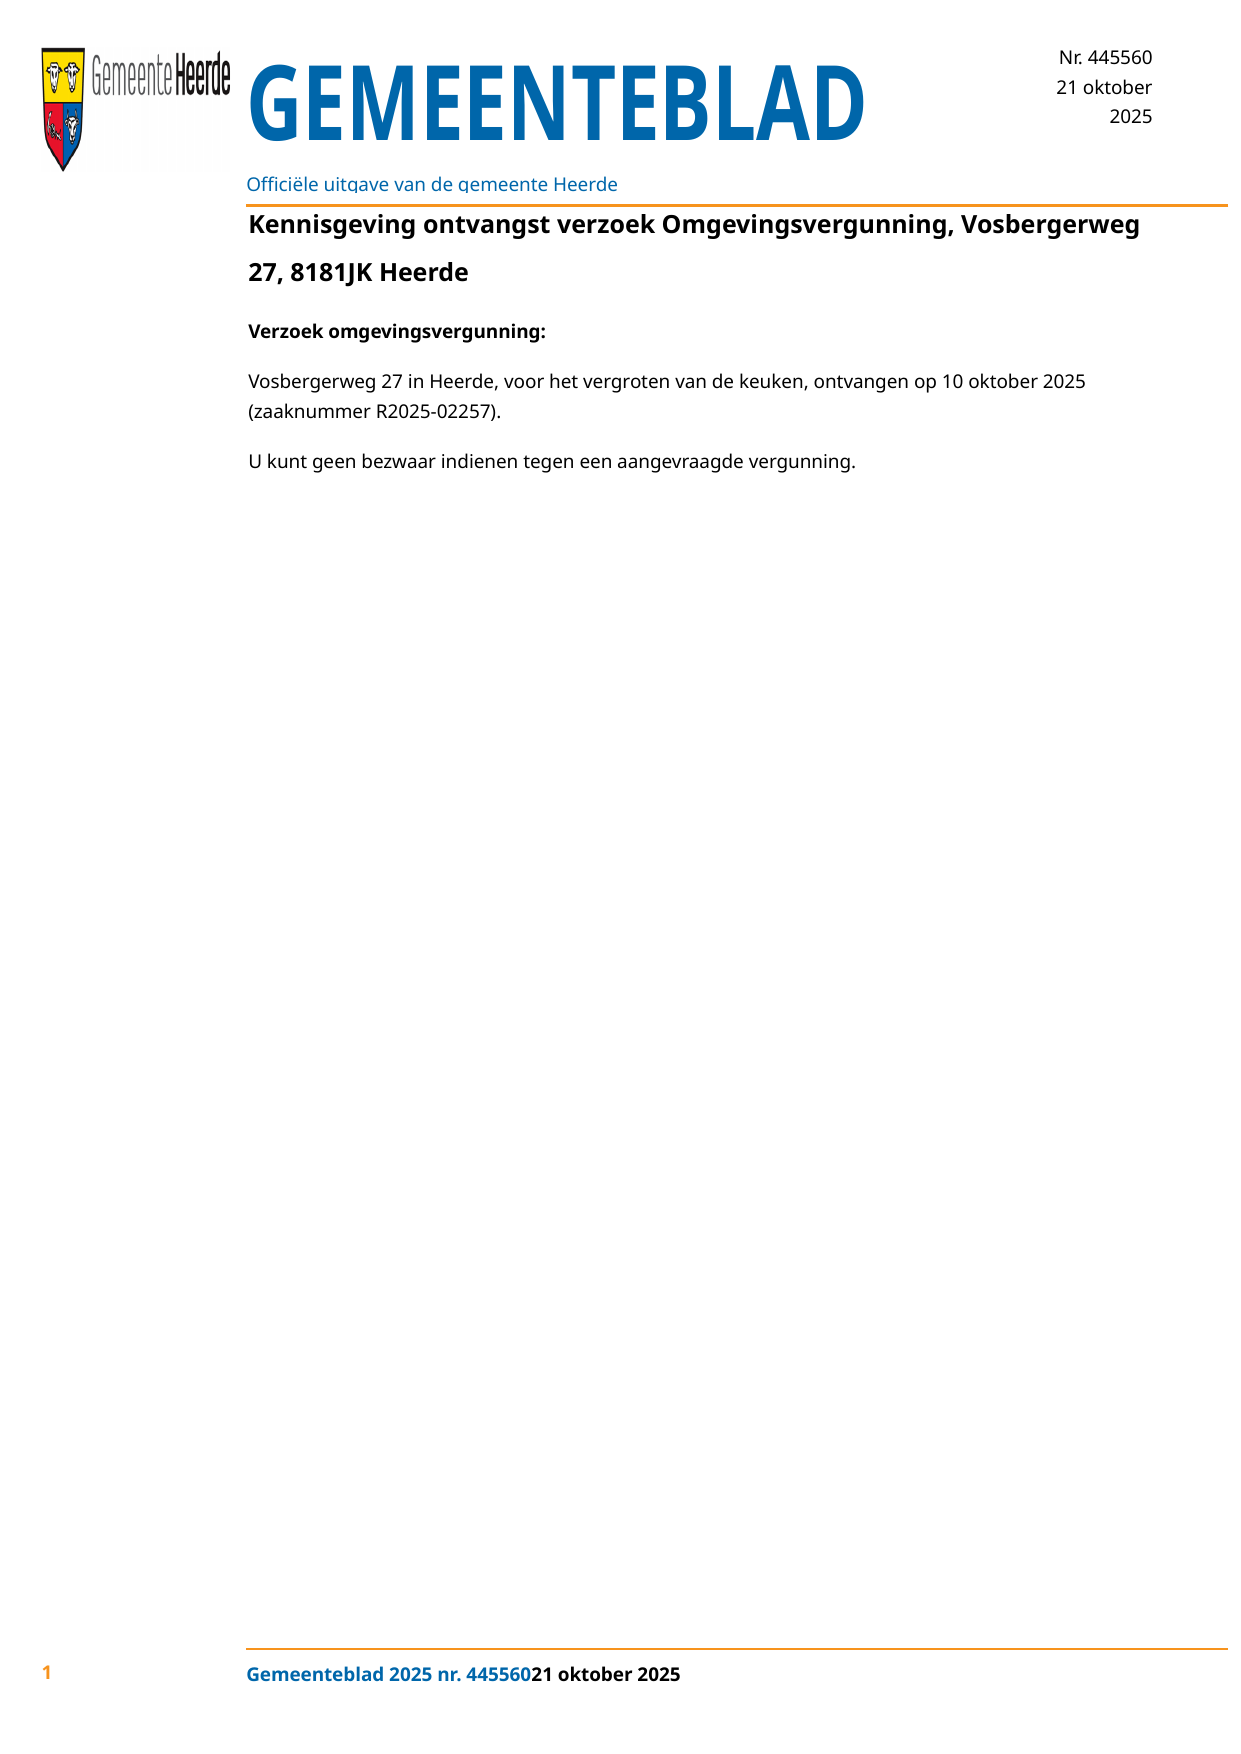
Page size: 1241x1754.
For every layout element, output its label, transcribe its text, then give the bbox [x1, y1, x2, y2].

picture [41, 47, 231, 172]
text U kunt geen bezwaar indienen tegen een aangevraagde vergunning. [248, 448, 1152, 474]
text Verzoek omgevingsvergunning: [248, 318, 1152, 344]
text Kennisgeving ontvangst verzoek Omgevingsvergunning, Vosbergerweg 27, 8181JK Heerde [248, 207, 1152, 288]
text Vosbergerweg 27 in Heerde, voor het vergroten van de keuken, ontvangen op 10 oktober 2025 (zaaknummer R2025-02257). [248, 368, 1152, 424]
